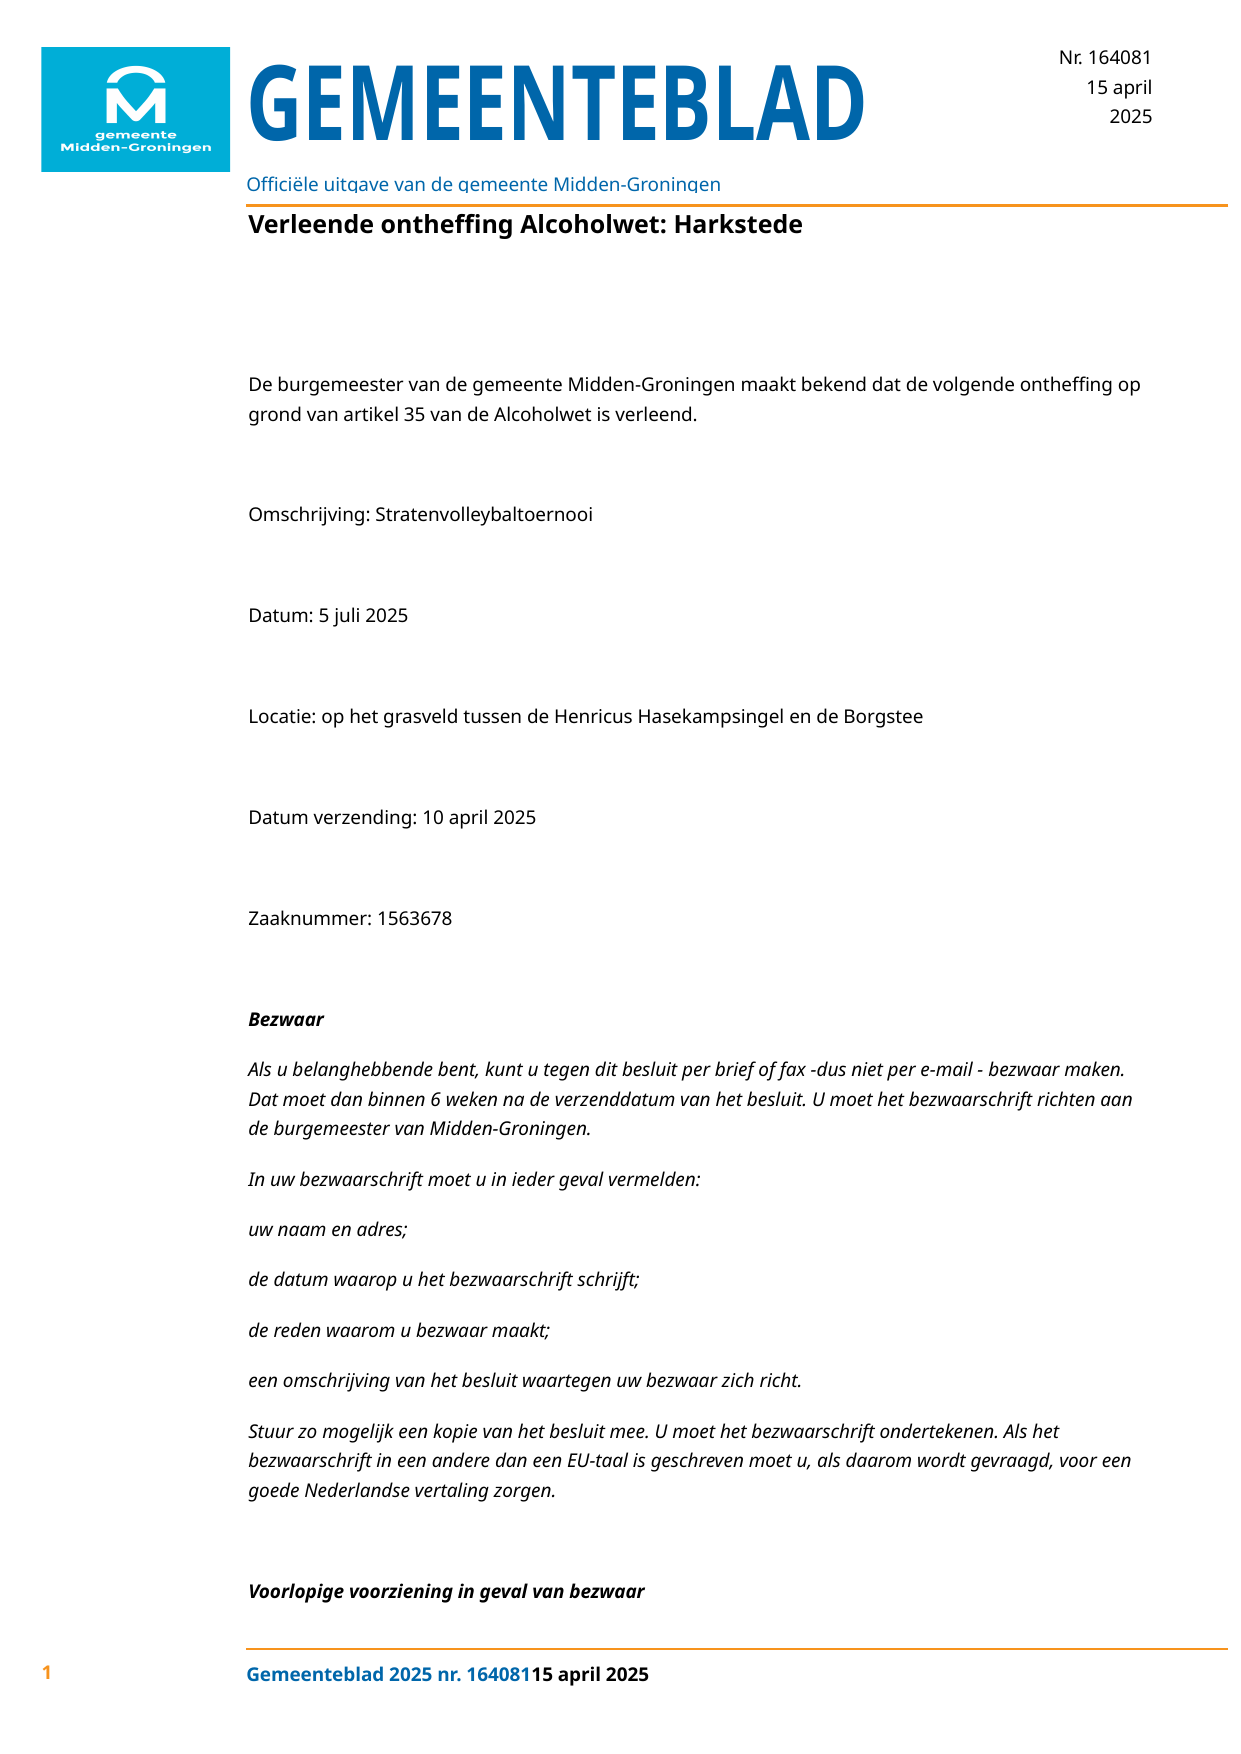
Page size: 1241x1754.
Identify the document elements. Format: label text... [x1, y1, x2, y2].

text De burgemeester van de gemeente Midden-Groningen maakt bekend dat de volgende ontheffing op grond van artikel 35 van de Alcoholwet is verleend. [248, 371, 1152, 426]
text een omschrijving van het besluit waartegen uw bezwaar zich richt. [248, 1367, 1152, 1393]
text Datum: 5 juli 2025 [248, 602, 1152, 628]
text Stuur zo mogelijk een kopie van het besluit mee. U moet het bezwaarschrift ondertekenen. Als het bezwaarschrift in een andere dan een EU-taal is geschreven moet u, als daarom wordt gevraagd, voor een goede Nederlandse vertaling zorgen. [248, 1418, 1152, 1503]
text Bezwaar [248, 1006, 1152, 1031]
text Verleende ontheffing Alcoholwet: Harkstede [248, 207, 1152, 241]
text Datum verzending: 10 april 2025 [248, 804, 1152, 830]
text uw naam en adres; [248, 1216, 1152, 1242]
text de reden waarom u bezwaar maakt; [248, 1317, 1152, 1343]
picture [107, 89, 165, 122]
text Zaaknummer: 1563678 [248, 905, 1152, 931]
text Omschrijving: Stratenvolleybaltoernooi [248, 502, 1152, 527]
text Locatie: op het grasveld tussen de Henricus Hasekampsingel en de Borgstee [248, 703, 1152, 729]
picture [108, 66, 164, 82]
text Voorlopige voorziening in geval van bezwaar [248, 1578, 1152, 1603]
text de datum waarop u het bezwaarschrift schrijft; [248, 1267, 1152, 1292]
text Als u belanghebbende bent, kunt u tegen dit besluit per brief of fax -dus niet per e-mail - bezwaar maken. Dat moet dan binnen 6 weken na de verzenddatum van het besluit. U moet het bezwaarschrift richten aan de burgemeester van Midden-Groningen. [248, 1056, 1152, 1141]
text In uw bezwaarschrift moet u in ieder geval vermelden: [248, 1166, 1152, 1191]
picture [184, 146, 190, 153]
